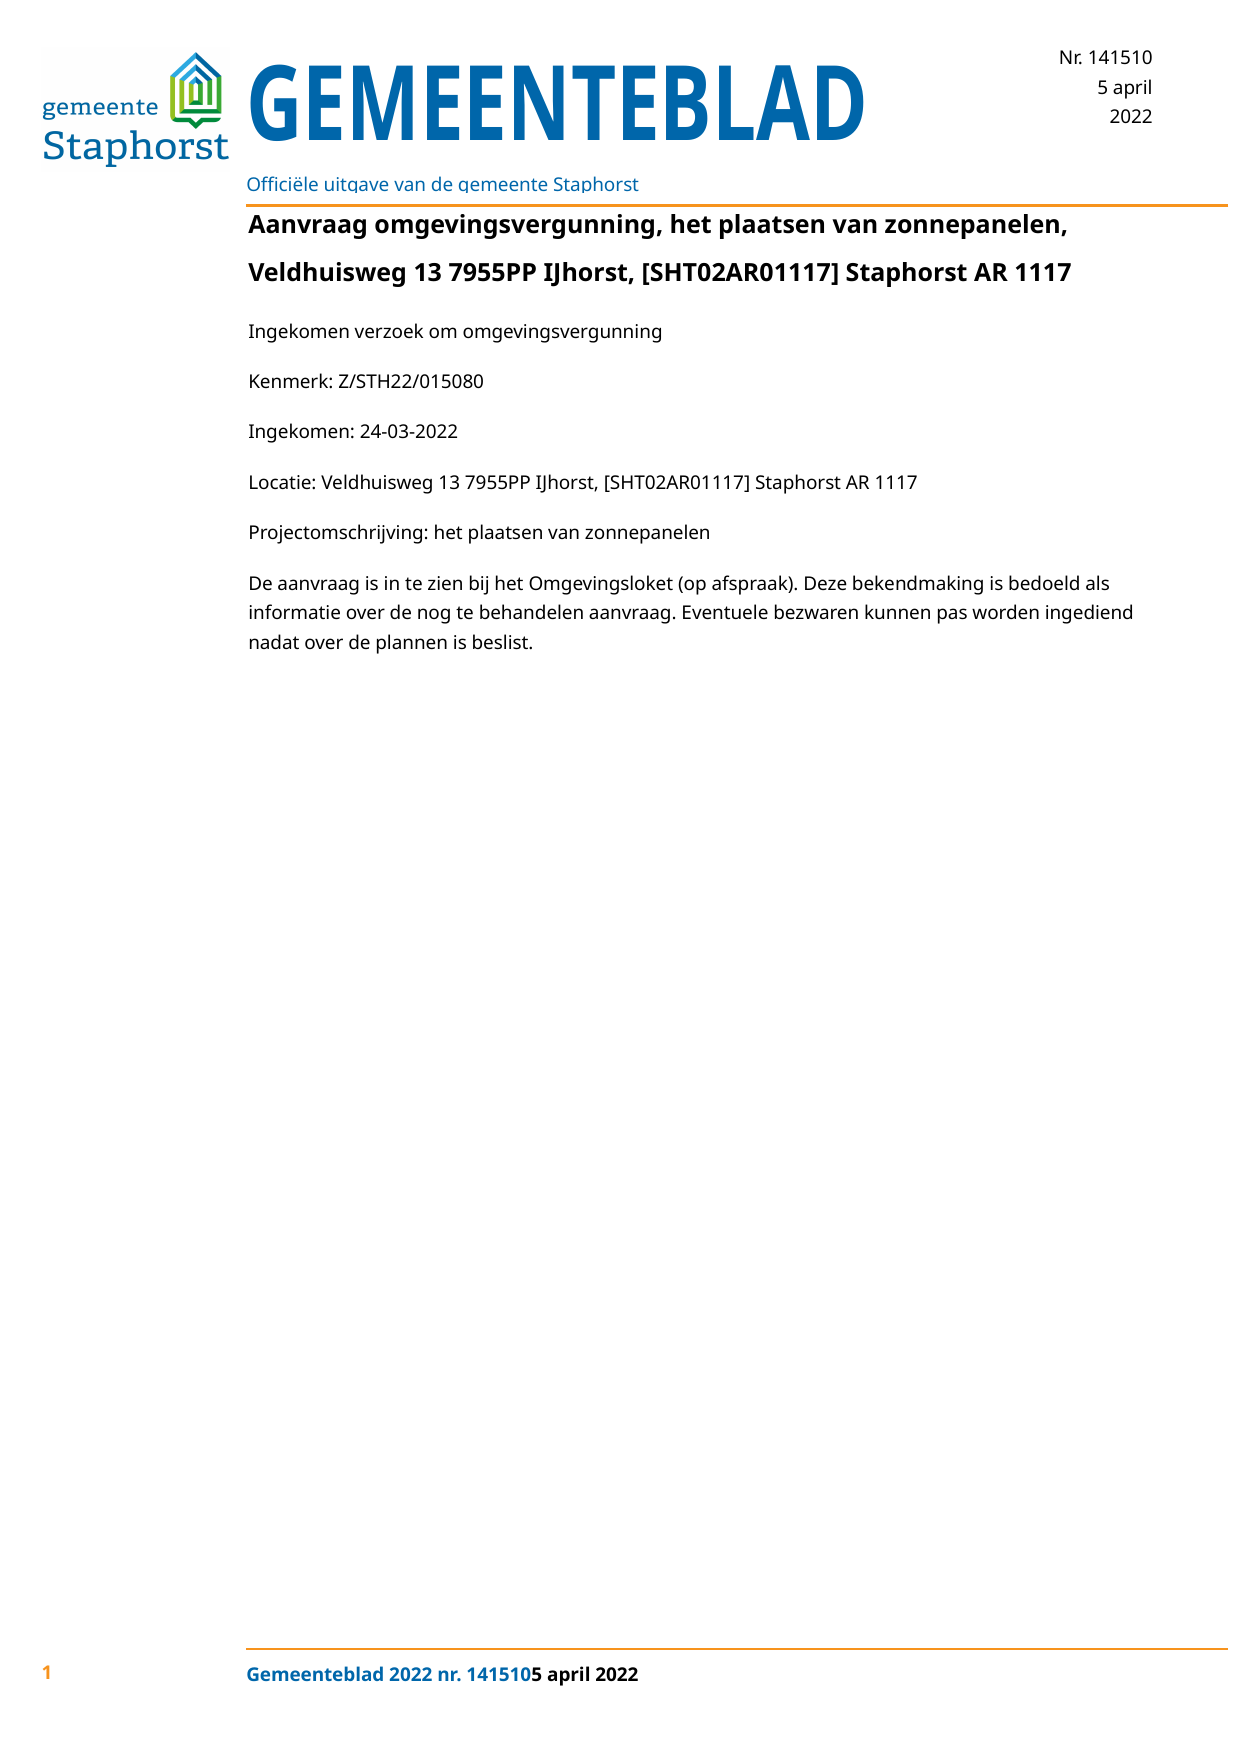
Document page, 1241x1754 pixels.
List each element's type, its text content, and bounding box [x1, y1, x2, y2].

text Ingekomen: 24-03-2022 [248, 419, 1152, 444]
text Locatie: Veldhuisweg 13 7955PP IJhorst, [SHT02AR01117] Staphorst AR 1117 [248, 469, 1152, 495]
picture [41, 47, 231, 172]
text Ingekomen verzoek om omgevingsvergunning [248, 318, 1152, 344]
text Aanvraag omgevingsvergunning, het plaatsen van zonnepanelen, Veldhuisweg 13 7955PP IJhorst, [SHT02AR01117] Staphorst AR 1117 [248, 207, 1152, 288]
text De aanvraag is in te zien bij het Omgevingsloket (op afspraak). Deze bekendmaking is bedoeld als informatie over de nog te behandelen aanvraag. Eventuele bezwaren kunnen pas worden ingediend nadat over de plannen is beslist. [248, 570, 1152, 655]
text Projectomschrijving: het plaatsen van zonnepanelen [248, 519, 1152, 545]
text Kenmerk: Z/STH22/015080 [248, 368, 1152, 394]
